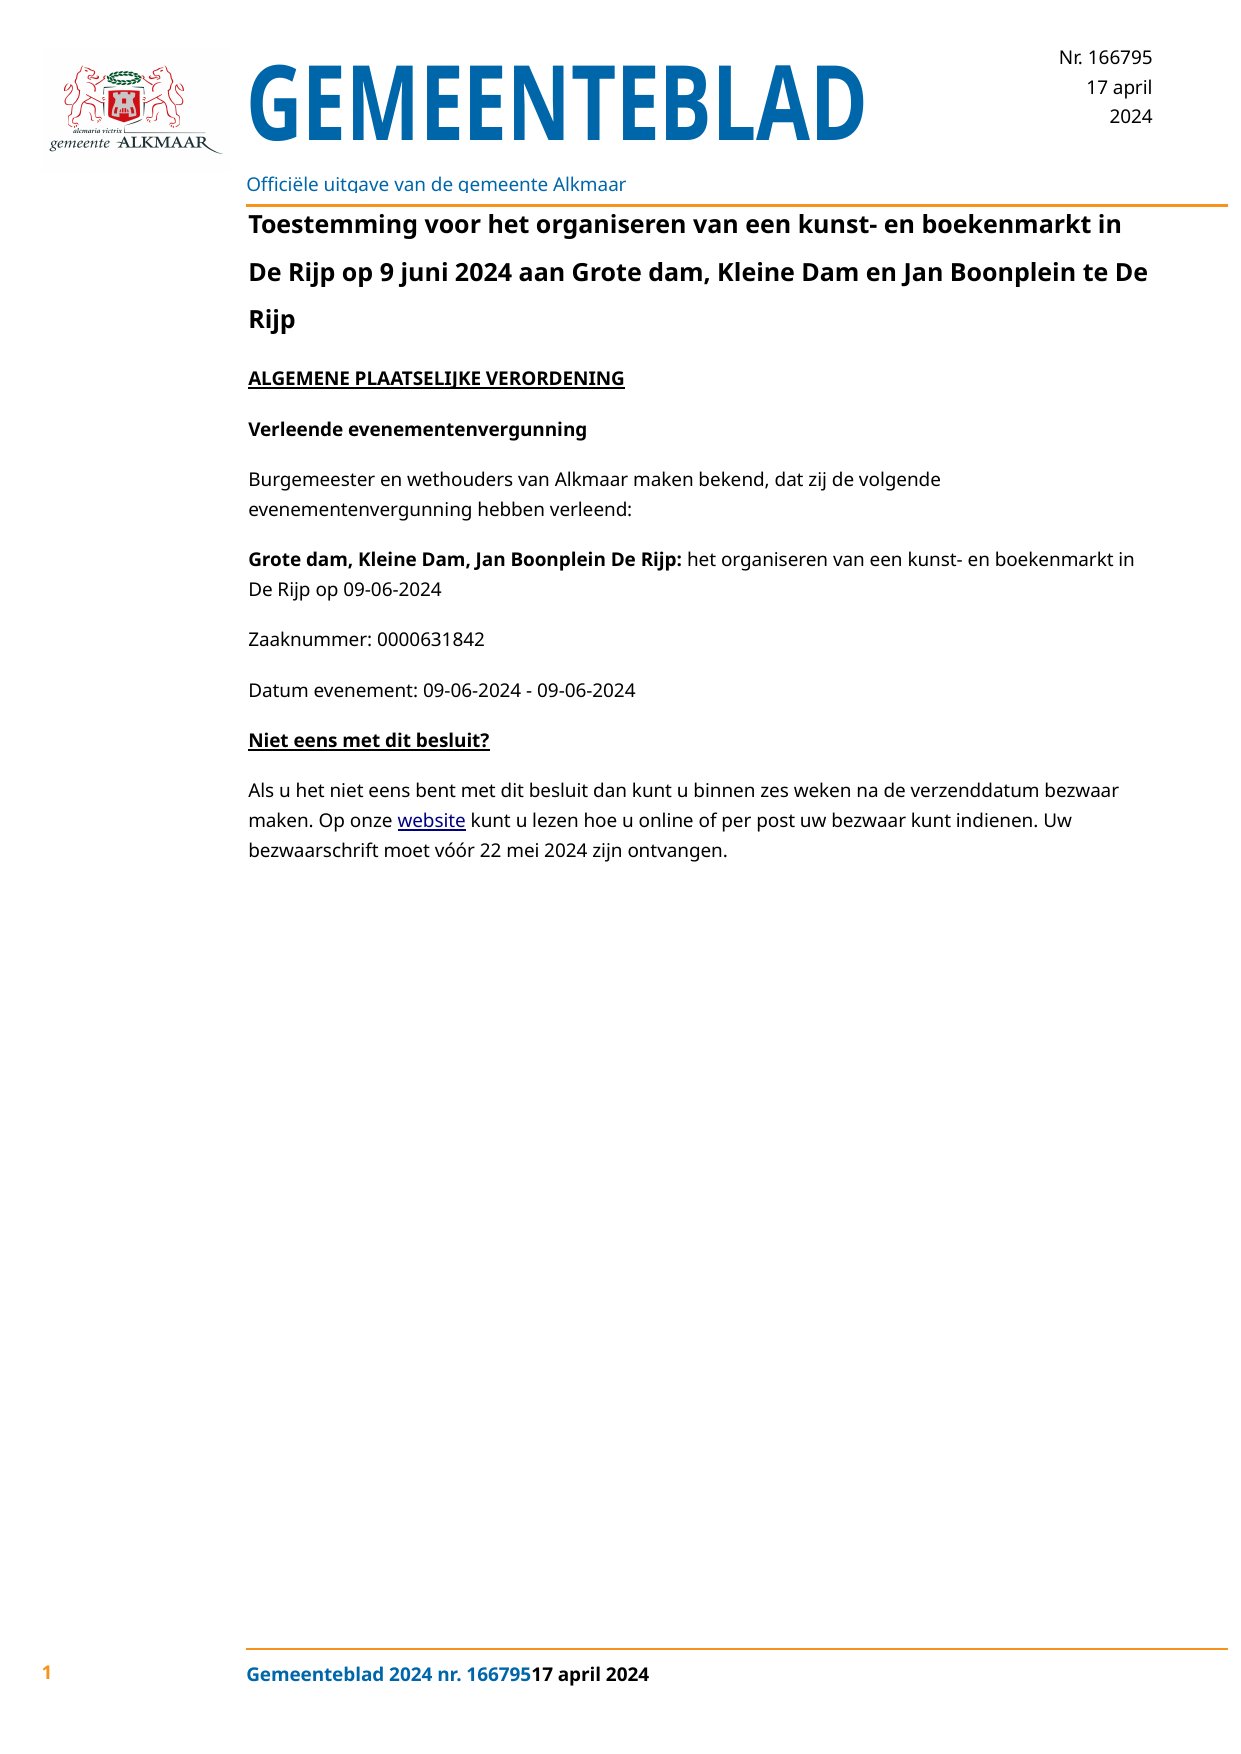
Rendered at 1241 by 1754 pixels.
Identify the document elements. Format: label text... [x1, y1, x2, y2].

text ALGEMENE PLAATSELIJKE VERORDENING [248, 366, 1152, 391]
text Niet eens met dit besluit? [248, 727, 1152, 753]
text Grote dam, Kleine Dam, Jan Boonplein De Rijp: het organiseren van een kunst- en boekenmarkt in De Rijp op 09-06-2024 [248, 546, 1152, 602]
text Als u het niet eens bent met dit besluit dan kunt u binnen zes weken na de verzenddatum bezwaar maken. Op onze website kunt u lezen hoe u online of per post uw bezwaar kunt indienen. Uw bezwaarschrift moet vóór 22 mei 2024 zijn ontvangen. [248, 778, 1152, 862]
text Datum evenement: 09-06-2024 - 09-06-2024 [248, 677, 1152, 702]
picture [41, 47, 231, 172]
text Burgemeester en wethouders van Alkmaar maken bekend, dat zij de volgende evenementenvergunning hebben verleend: [248, 466, 1152, 522]
text Zaaknummer: 0000631842 [248, 626, 1152, 652]
text Toestemming voor het organiseren van een kunst- en boekenmarkt in De Rijp op 9 juni 2024 aan Grote dam, Kleine Dam en Jan Boonplein te De Rijp [248, 207, 1152, 336]
text Verleende evenementenvergunning [248, 416, 1152, 442]
